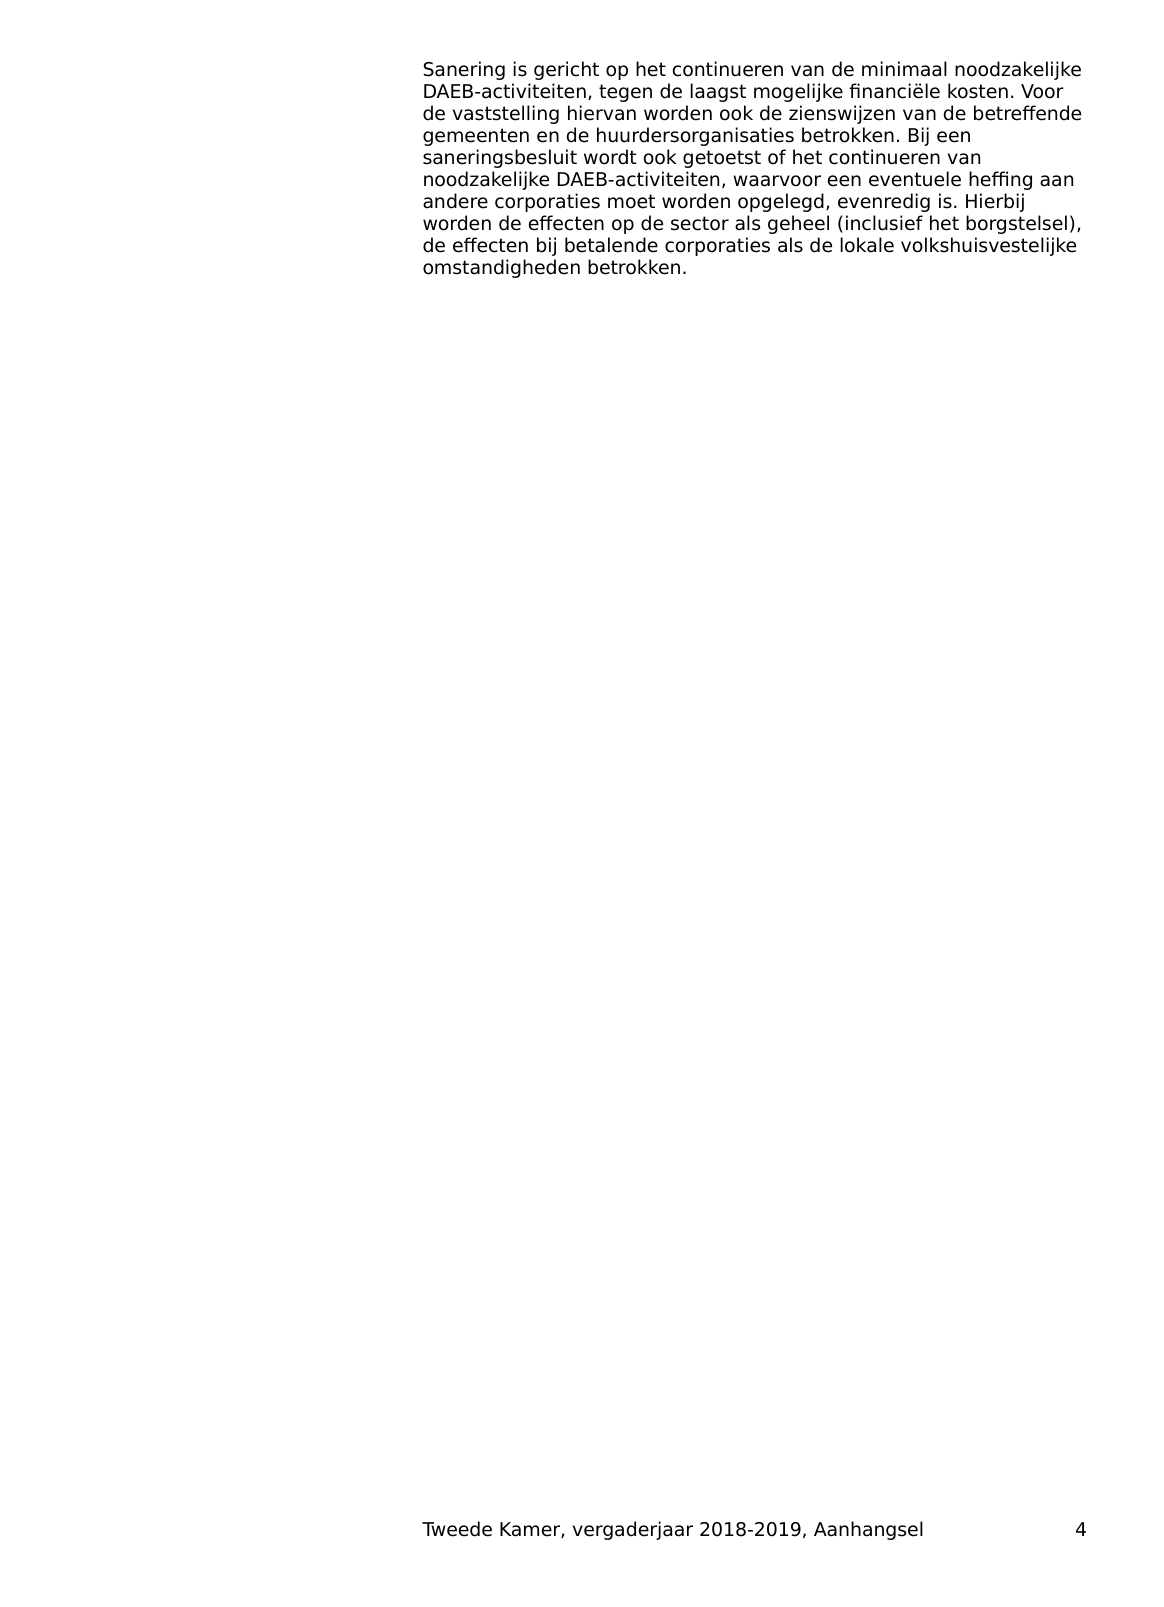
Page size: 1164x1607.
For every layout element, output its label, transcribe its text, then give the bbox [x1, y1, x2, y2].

text Sanering is gericht op het continueren van de minimaal noodzakelijke DAEB-activiteiten, tegen de laagst mogelijke financiële kosten. Voor de vaststelling hiervan worden ook de zienswijzen van de betreffende gemeenten en de huurdersorganisaties betrokken. Bij een saneringsbesluit wordt ook getoetst of het continueren van noodzakelijke DAEB-activiteiten, waarvoor een eventuele heffing aan andere corporaties moet worden opgelegd, evenredig is. Hierbij worden de effecten op de sector als geheel (inclusief het borgstelsel), de effecten bij betalende corporaties als de lokale volkshuisvestelijke omstandigheden betrokken. [422, 59, 1087, 279]
